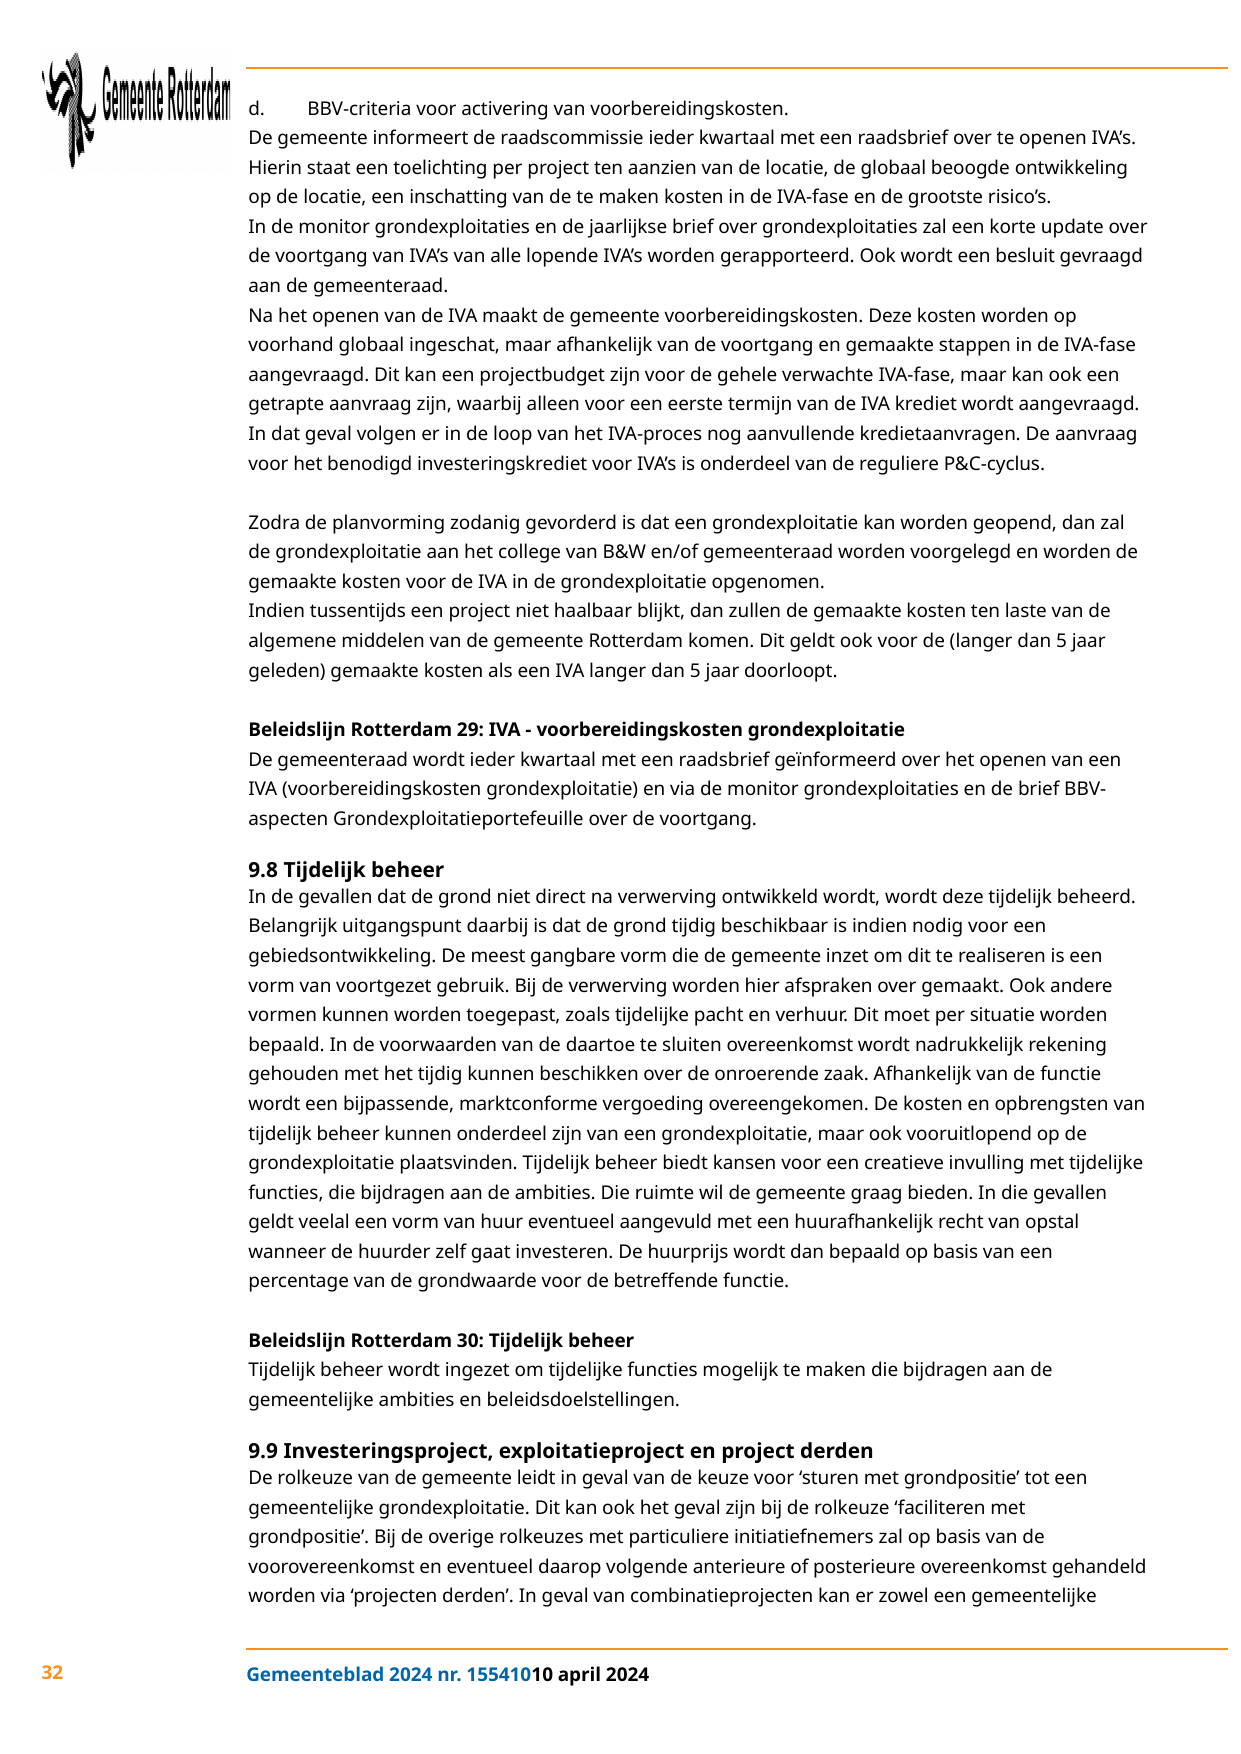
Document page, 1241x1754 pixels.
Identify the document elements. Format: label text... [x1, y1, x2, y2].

picture [41, 47, 231, 172]
list BBV-criteria voor activering van voorbereidingskosten. [248, 95, 1152, 121]
text Na het openen van de IVA maakt de gemeente voorbereidingskosten. Deze kosten worden op voorhand globaal ingeschat, maar afhankelijk van de voortgang en gemaakte stappen in de IVA-fase aangevraagd. Dit kan een projectbudget zijn voor de gehele verwachte IVA-fase, maar kan ook een getrapte aanvraag zijn, waarbij alleen voor een eerste termijn van de IVA krediet wordt aangevraagd. In dat geval volgen er in de loop van het IVA-proces nog aanvullende kredietaanvragen. De aanvraag voor het benodigd investeringskrediet voor IVA’s is onderdeel van de reguliere P&C-cyclus. [248, 302, 1152, 476]
text De rolkeuze van de gemeente leidt in geval van de keuze voor ‘sturen met grondpositie’ tot een gemeentelijke grondexploitatie. Dit kan ook het geval zijn bij de rolkeuze ‘faciliteren met grondpositie’. Bij de overige rolkeuzes met particuliere initiatiefnemers zal op basis van de voorovereenkomst en eventueel daarop volgende anterieure of posterieure overeenkomst gehandeld worden via ‘projecten derden’. In geval van combinatieprojecten kan er zowel een gemeentelijke [248, 1464, 1152, 1608]
text 9.9 Investeringsproject, exploitatieproject en project derden [248, 1436, 1152, 1464]
text In de gevallen dat de grond niet direct na verwerving ontwikkeld wordt, wordt deze tijdelijk beheerd. Belangrijk uitgangspunt daarbij is dat de grond tijdig beschikbaar is indien nodig voor een gebiedsontwikkeling. De meest gangbare vorm die de gemeente inzet om dit te realiseren is een vorm van voortgezet gebruik. Bij de verwerving worden hier afspraken over gemaakt. Ook andere vormen kunnen worden toegepast, zoals tijdelijke pacht en verhuur. Dit moet per situatie worden bepaald. In de voorwaarden van de daartoe te sluiten overeenkomst wordt nadrukkelijk rekening gehouden met het tijdig kunnen beschikken over de onroerende zaak. Afhankelijk van de functie wordt een bijpassende, marktconforme vergoeding overeengekomen. De kosten en opbrengsten van tijdelijk beheer kunnen onderdeel zijn van een grondexploitatie, maar ook vooruitlopend op de grondexploitatie plaatsvinden. Tijdelijk beheer biedt kansen voor een creatieve invulling met tijdelijke functies, die bijdragen aan de ambities. Die ruimte wil de gemeente graag bieden. In die gevallen geldt veelal een vorm van huur eventueel aangevuld met een huurafhankelijk recht van opstal wanneer de huurder zelf gaat investeren. De huurprijs wordt dan bepaald op basis van een percentage van de grondwaarde voor de betreffende functie. [248, 883, 1152, 1293]
table_header Beleidslijn Rotterdam 30: Tijdelijk beheer Tijdelijk beheer wordt ingezet om tijdelijke functies mogelijk te maken die bijdragen aan de gemeentelijke ambities en beleidsdoelstellingen. [248, 1327, 1152, 1412]
text 9.8 Tijdelijk beheer [248, 855, 1152, 883]
text Zodra de planvorming zodanig gevorderd is dat een grondexploitatie kan worden geopend, dan zal de grondexploitatie aan het college van B&W en/of gemeenteraad worden voorgelegd en worden de gemaakte kosten voor de IVA in de grondexploitatie opgenomen. [248, 509, 1152, 594]
text In de monitor grondexploitaties en de jaarlijkse brief over grondexploitaties zal een korte update over de voortgang van IVA’s van alle lopende IVA’s worden gerapporteerd. Ook wordt een besluit gevraagd aan de gemeenteraad. [248, 213, 1152, 298]
table_header Beleidslijn Rotterdam 29: IVA - voorbereidingskosten grondexploitatie De gemeenteraad wordt ieder kwartaal met een raadsbrief geïnformeerd over het openen van een IVA (voorbereidingskosten grondexploitatie) en via de monitor grondexploitaties en de brief BBV-aspecten Grondexploitatieportefeuille over de voortgang. [248, 716, 1152, 831]
text Indien tussentijds een project niet haalbaar blijkt, dan zullen de gemaakte kosten ten laste van de algemene middelen van de gemeente Rotterdam komen. Dit geldt ook voor de (langer dan 5 jaar geleden) gemaakte kosten als een IVA langer dan 5 jaar doorloopt. [248, 598, 1152, 683]
text De gemeente informeert de raadscommissie ieder kwartaal met een raadsbrief over te openen IVA’s. Hierin staat een toelichting per project ten aanzien van de locatie, de globaal beoogde ontwikkeling op de locatie, een inschatting van de te maken kosten in de IVA-fase en de grootste risico’s. [248, 124, 1152, 209]
